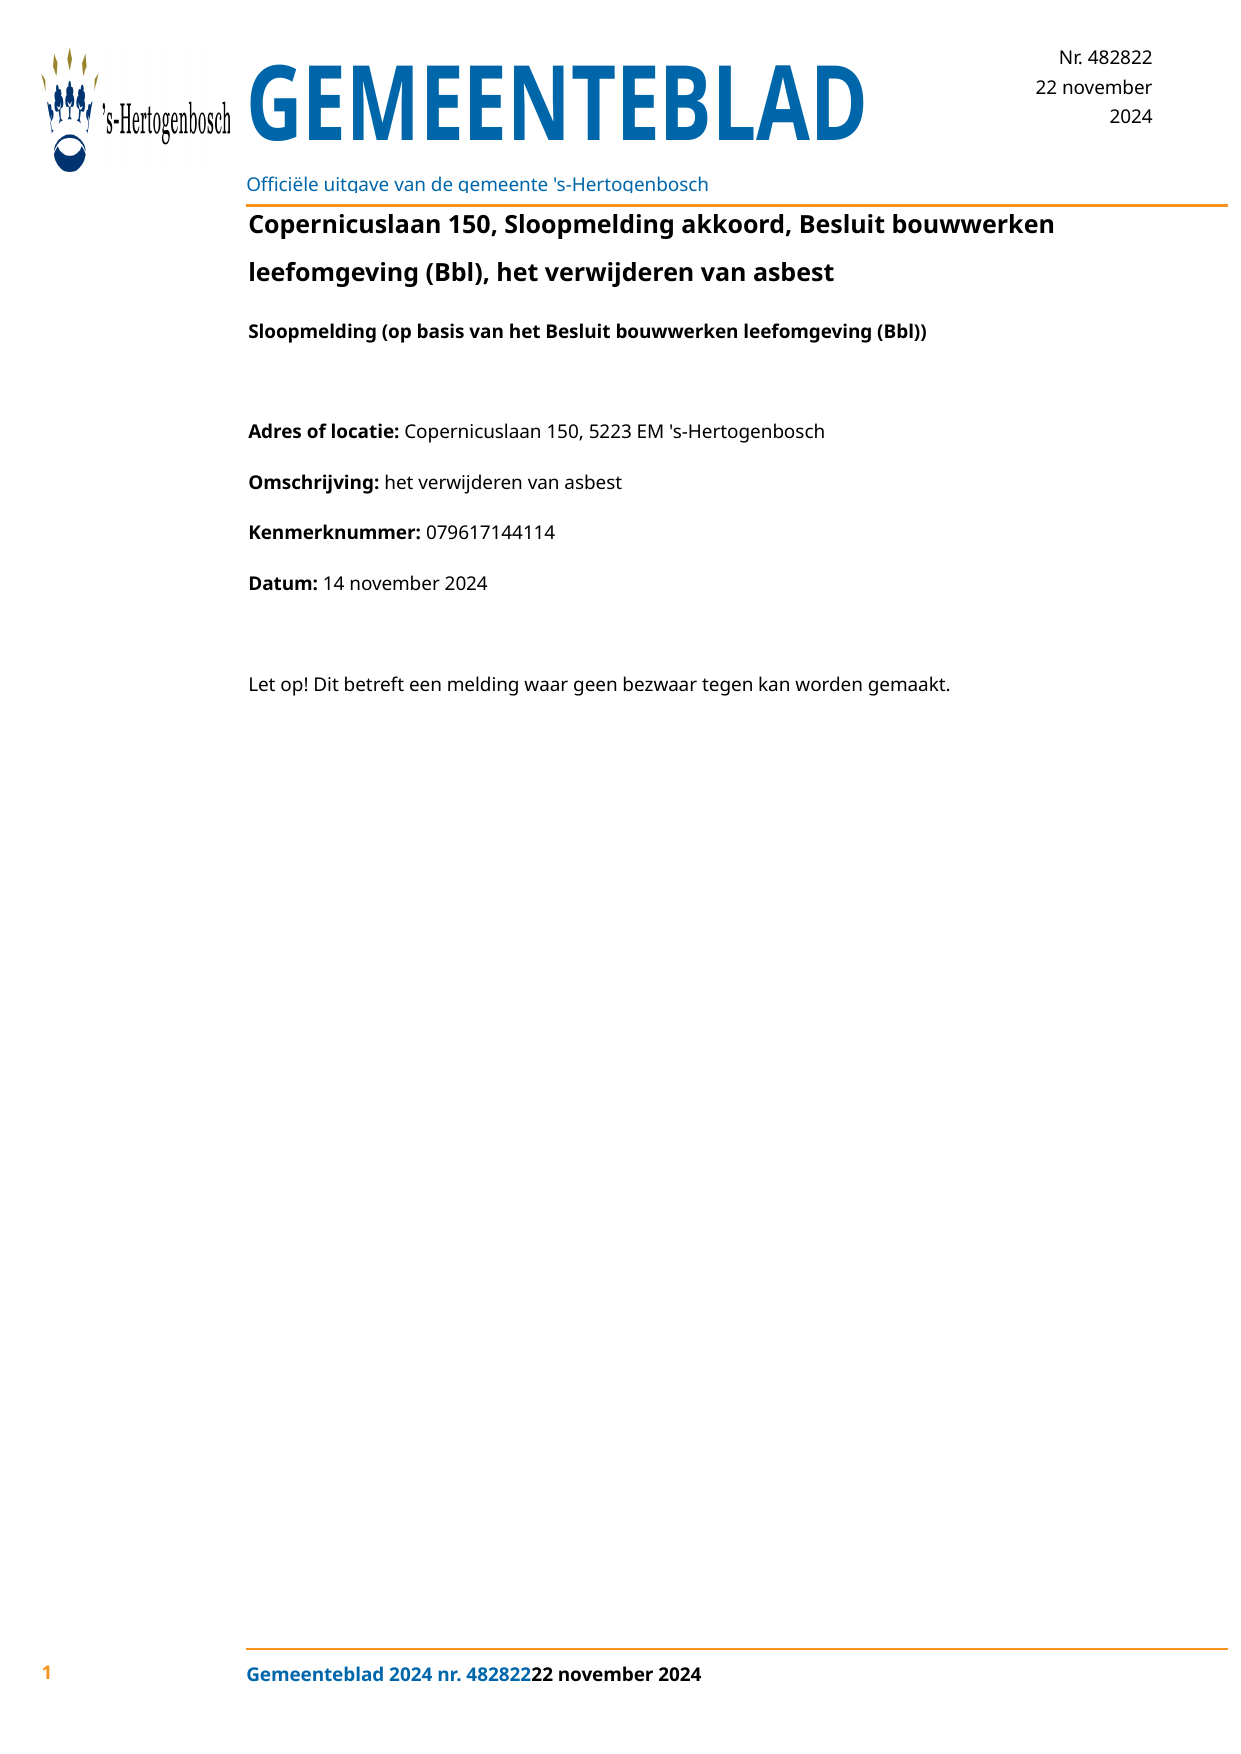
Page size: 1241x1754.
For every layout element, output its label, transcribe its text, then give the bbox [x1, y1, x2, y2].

text Let op! Dit betreft een melding waar geen bezwaar tegen kan worden gemaakt. [248, 671, 1152, 697]
picture [41, 47, 231, 172]
text Datum: 14 november 2024 [248, 570, 1152, 596]
text Sloopmelding (op basis van het Besluit bouwwerken leefomgeving (Bbl)) [248, 318, 1152, 344]
text Adres of locatie: Copernicuslaan 150, 5223 EM 's-Hertogenbosch [248, 419, 1152, 444]
text Copernicuslaan 150, Sloopmelding akkoord, Besluit bouwwerken leefomgeving (Bbl), het verwijderen van asbest [248, 207, 1152, 288]
text Kenmerknummer: 079617144114 [248, 519, 1152, 545]
text Omschrijving: het verwijderen van asbest [248, 469, 1152, 495]
